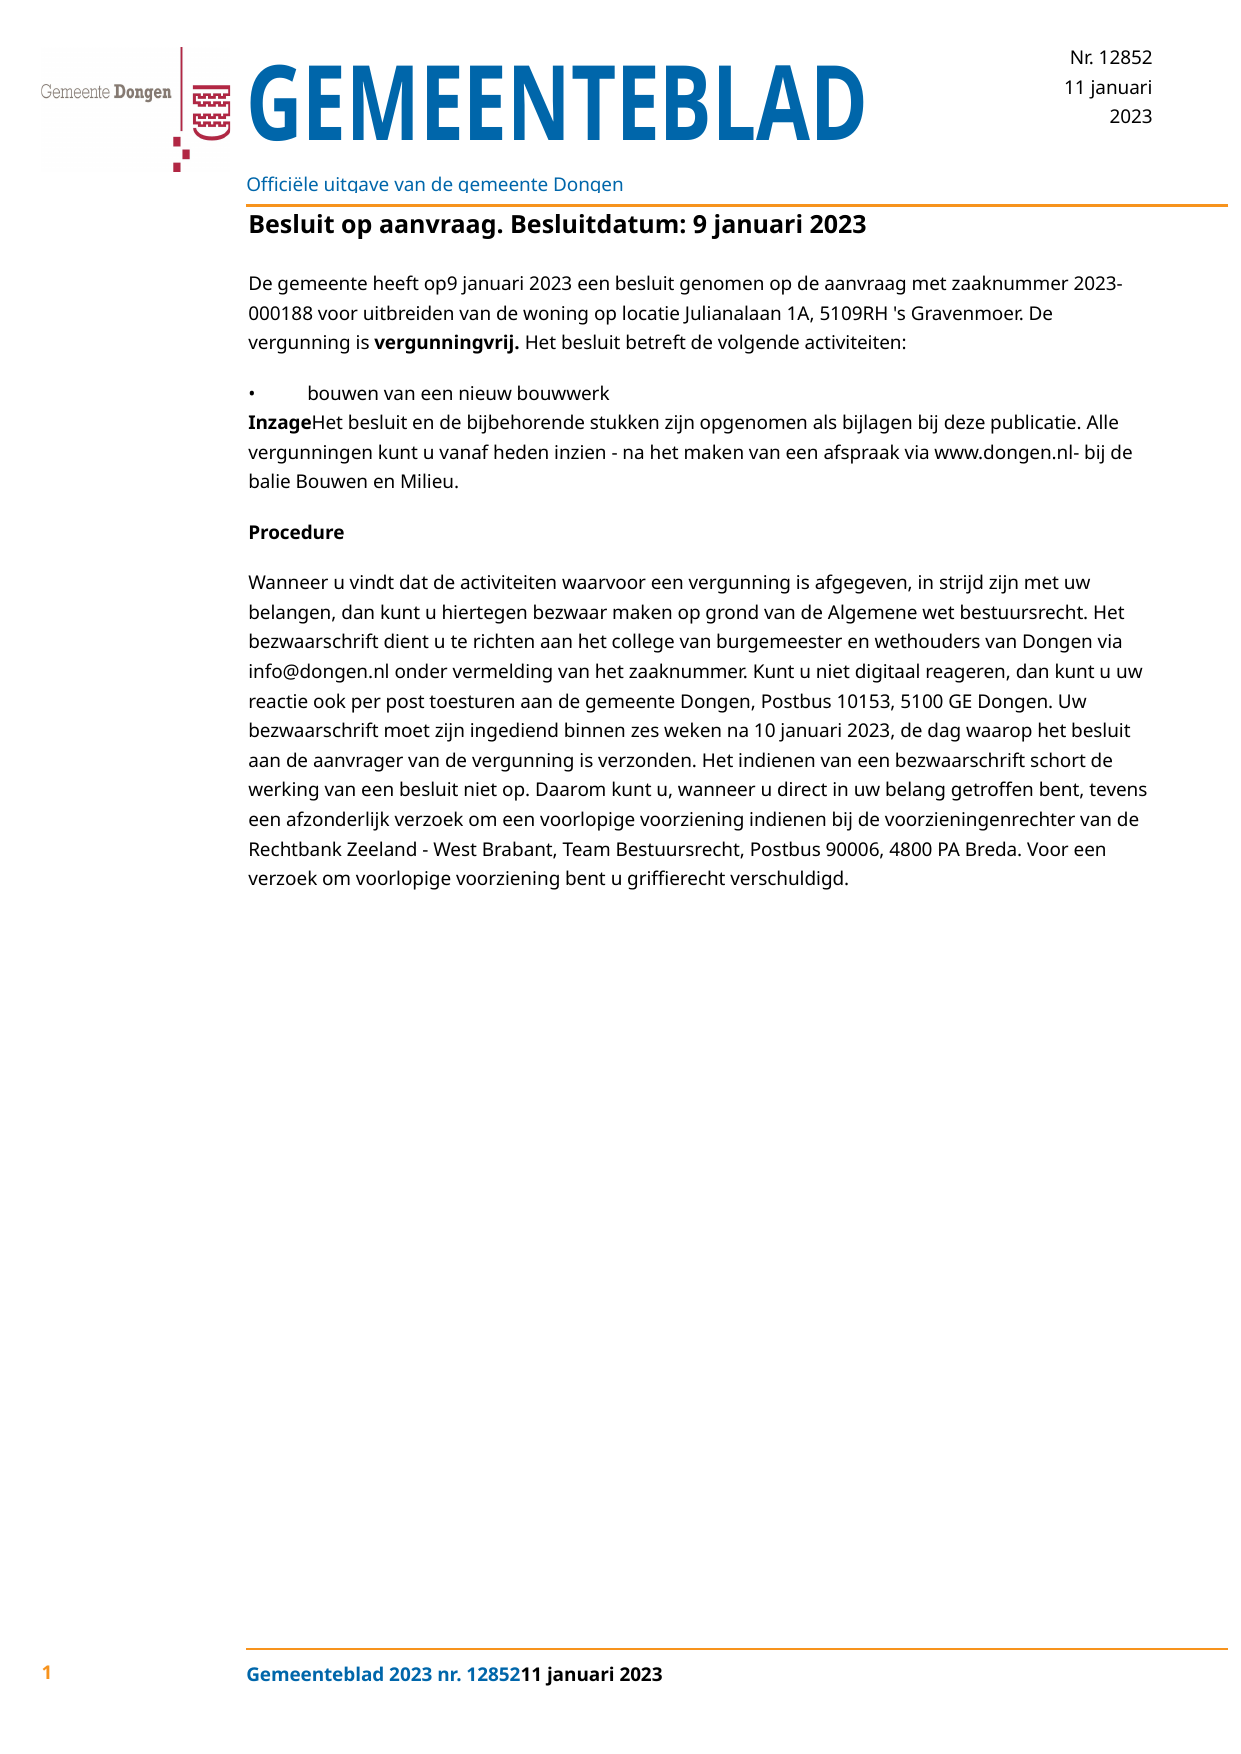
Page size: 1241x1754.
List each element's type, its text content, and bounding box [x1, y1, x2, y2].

text Wanneer u vindt dat de activiteiten waarvoor een vergunning is afgegeven, in strijd zijn met uw belangen, dan kunt u hiertegen bezwaar maken op grond van de Algemene wet bestuursrecht. Het bezwaarschrift dient u te richten aan het college van burgemeester en wethouders van Dongen via info@dongen.nl onder vermelding van het zaaknummer. Kunt u niet digitaal reageren, dan kunt u uw reactie ook per post toesturen aan de gemeente Dongen, Postbus 10153, 5100 GE Dongen. Uw bezwaarschrift moet zijn ingediend binnen zes weken na 10 januari 2023, de dag waarop het besluit aan de aanvrager van de vergunning is verzonden. Het indienen van een bezwaarschrift schort de werking van een besluit niet op. Daarom kunt u, wanneer u direct in uw belang getroffen bent, tevens een afzonderlijk verzoek om een voorlopige voorziening indienen bij de voorzieningenrechter van de Rechtbank Zeeland - West Brabant, Team Bestuursrecht, Postbus 90006, 4800 PA Breda. Voor een verzoek om voorlopige voorziening bent u griffierecht verschuldigd. [248, 569, 1152, 891]
text Besluit op aanvraag. Besluitdatum: 9 januari 2023 [248, 207, 1152, 241]
text Procedure [248, 519, 1152, 545]
list bouwen van een nieuw bouwwerk [248, 380, 1152, 406]
picture [41, 47, 231, 172]
text InzageHet besluit en de bijbehorende stukken zijn opgenomen als bijlagen bij deze publicatie. Alle vergunningen kunt u vanaf heden inzien - na het maken van een afspraak via www.dongen.nl- bij de balie Bouwen en Milieu. [248, 409, 1152, 494]
text De gemeente heeft op9 januari 2023 een besluit genomen op de aanvraag met zaaknummer 2023-000188 voor uitbreiden van de woning op locatie Julianalaan 1A, 5109RH 's Gravenmoer. De vergunning is vergunningvrij. Het besluit betreft de volgende activiteiten: [248, 270, 1152, 355]
